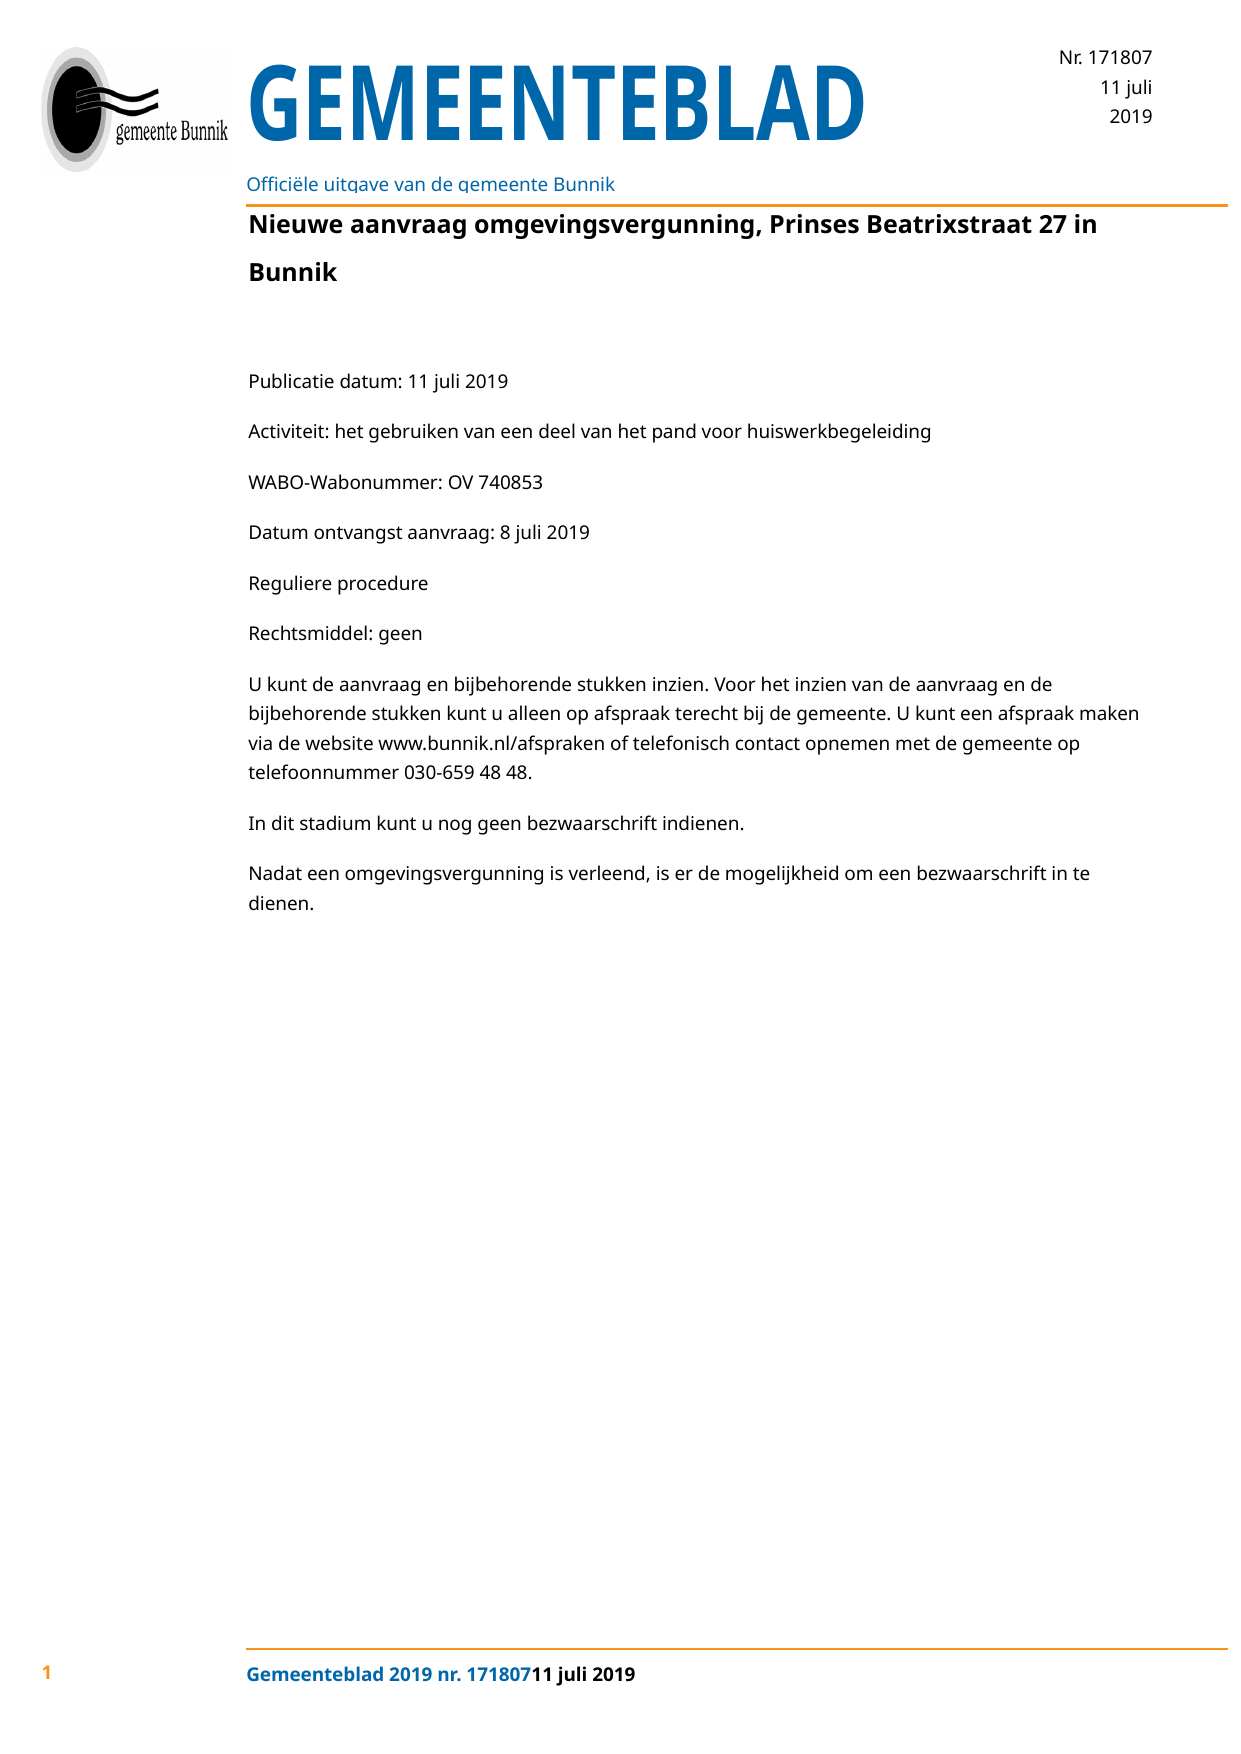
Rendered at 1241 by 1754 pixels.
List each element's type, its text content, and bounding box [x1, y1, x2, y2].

text Activiteit: het gebruiken van een deel van het pand voor huiswerkbegeleiding [248, 419, 1152, 444]
picture [41, 47, 231, 172]
text U kunt de aanvraag en bijbehorende stukken inzien. Voor het inzien van de aanvraag en de bijbehorende stukken kunt u alleen op afspraak terecht bij de gemeente. U kunt een afspraak maken via de website www.bunnik.nl/afspraken of telefonisch contact opnemen met de gemeente op telefoonnummer 030-659 48 48. [248, 671, 1152, 785]
text Datum ontvangst aanvraag: 8 juli 2019 [248, 519, 1152, 545]
text Reguliere procedure [248, 570, 1152, 596]
text Publicatie datum: 11 juli 2019 [248, 368, 1152, 394]
text Rechtsmiddel: geen [248, 620, 1152, 646]
text Nieuwe aanvraag omgevingsvergunning, Prinses Beatrixstraat 27 in Bunnik [248, 207, 1152, 288]
text In dit stadium kunt u nog geen bezwaarschrift indienen. [248, 810, 1152, 836]
text Nadat een omgevingsvergunning is verleend, is er de mogelijkheid om een bezwaarschrift in te dienen. [248, 860, 1152, 916]
text WABO-Wabonummer: OV 740853 [248, 469, 1152, 495]
